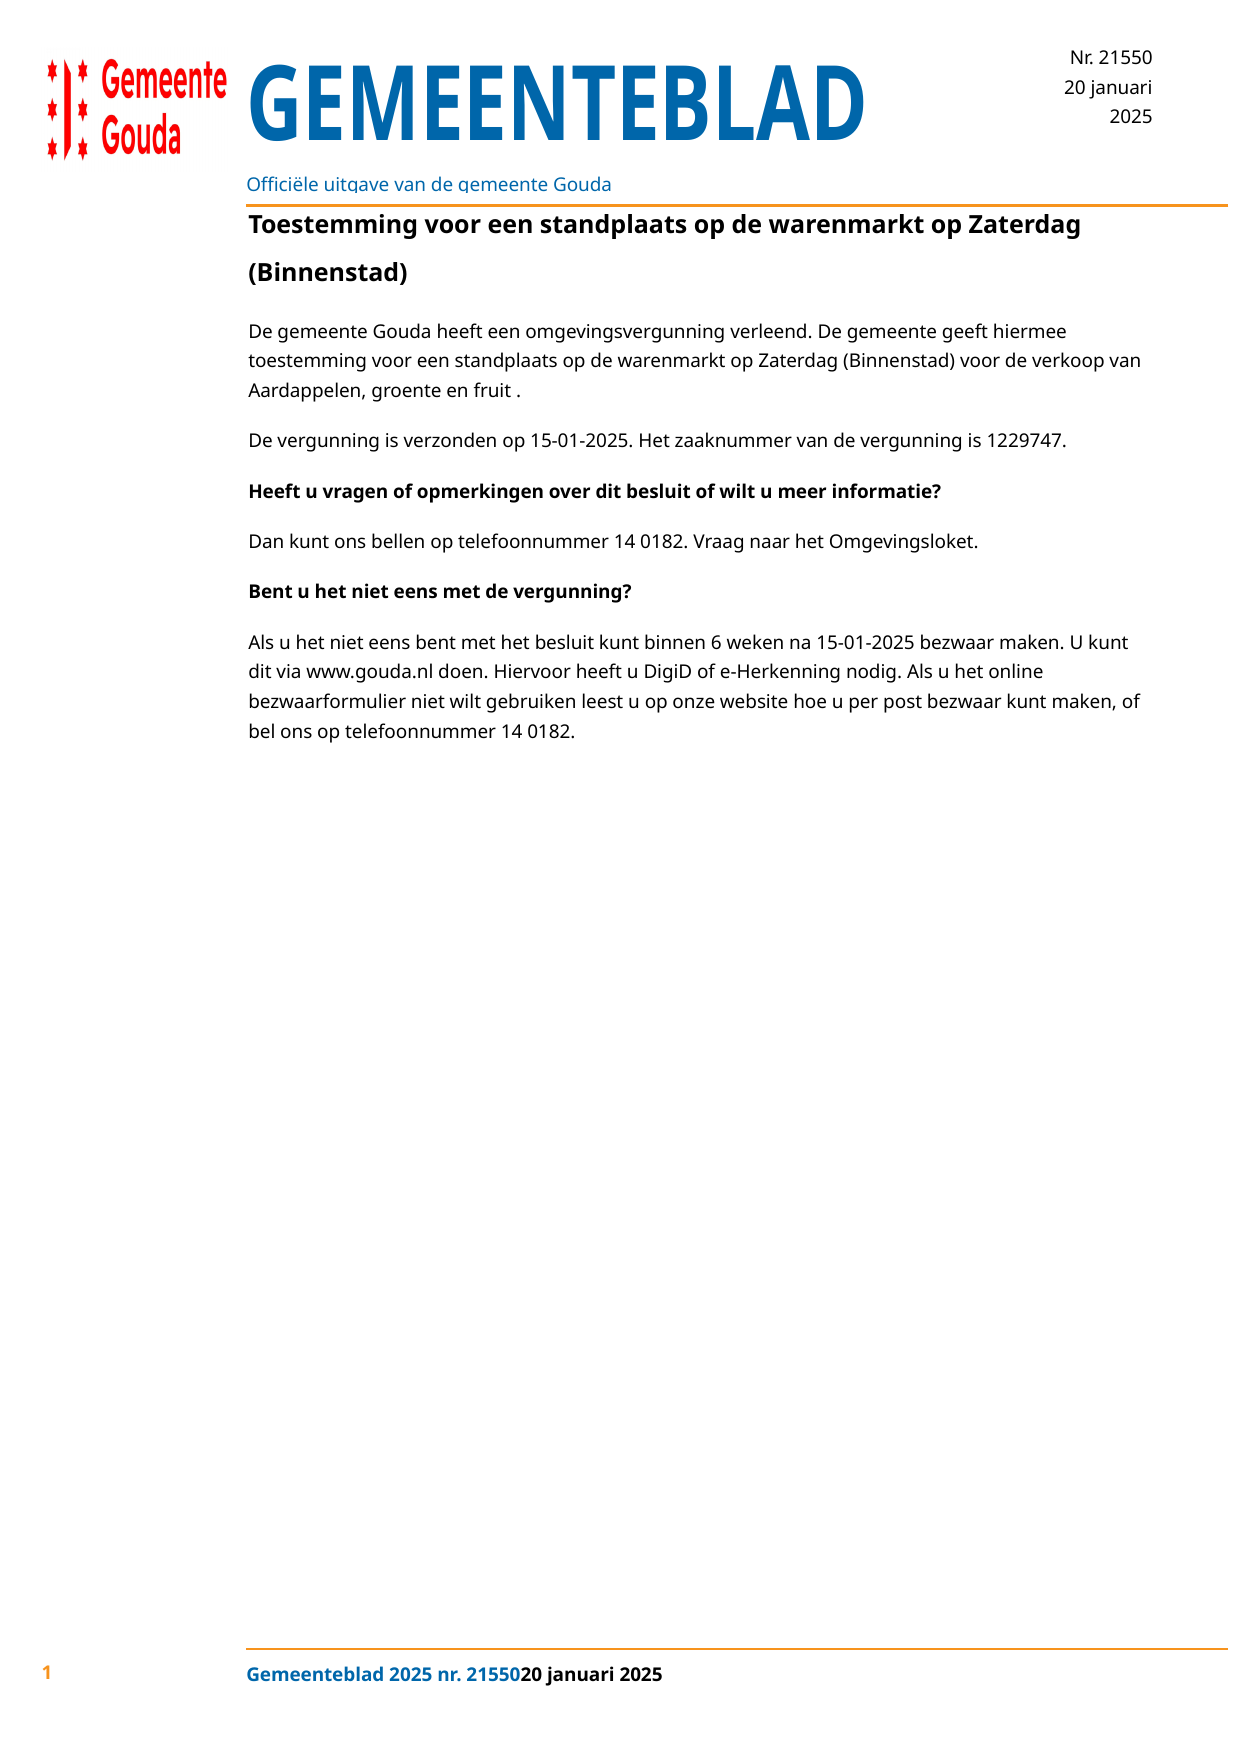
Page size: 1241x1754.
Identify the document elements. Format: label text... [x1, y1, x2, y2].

text Toestemming voor een standplaats op de warenmarkt op Zaterdag (Binnenstad) [248, 207, 1152, 288]
picture [41, 47, 231, 172]
text Heeft u vragen of opmerkingen over dit besluit of wilt u meer informatie? [248, 478, 1152, 504]
text Dan kunt ons bellen op telefoonnummer 14 0182. Vraag naar het Omgevingsloket. [248, 528, 1152, 554]
text Bent u het niet eens met de vergunning? [248, 579, 1152, 604]
text De gemeente Gouda heeft een omgevingsvergunning verleend. De gemeente geeft hiermee toestemming voor een standplaats op de warenmarkt op Zaterdag (Binnenstad) voor de verkoop van Aardappelen, groente en fruit . [248, 318, 1152, 403]
text De vergunning is verzonden op 15-01-2025. Het zaaknummer van de vergunning is 1229747. [248, 427, 1152, 453]
text Als u het niet eens bent met het besluit kunt binnen 6 weken na 15-01-2025 bezwaar maken. U kunt dit via www.gouda.nl doen. Hiervoor heeft u DigiD of e-Herkenning nodig. Als u het online bezwaarformulier niet wilt gebruiken leest u op onze website hoe u per post bezwaar kunt maken, of bel ons op telefoonnummer 14 0182. [248, 629, 1152, 744]
